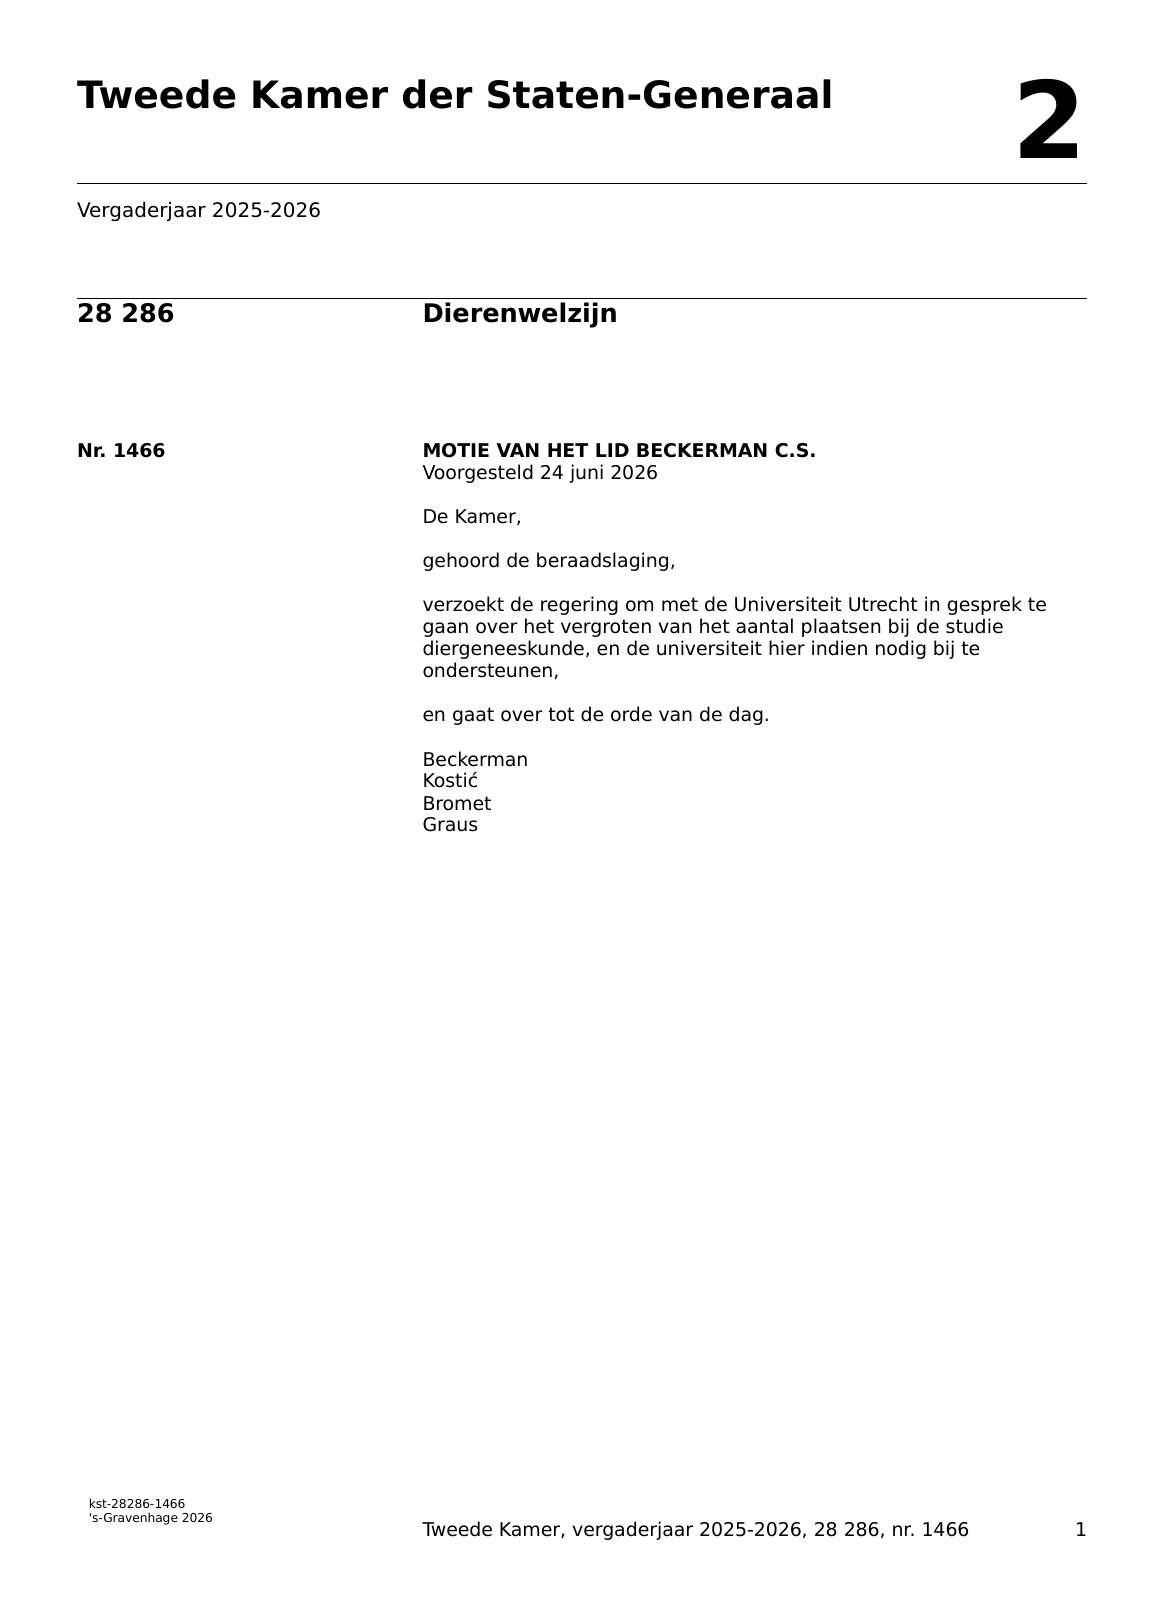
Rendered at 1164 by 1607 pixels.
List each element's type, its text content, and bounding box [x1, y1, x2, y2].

text kst-28286-1466 [88, 1497, 323, 1511]
text Kostić [422, 770, 1087, 792]
subtitle Nr. 1466 MOTIE VAN HET LID BECKERMAN C.S. [77, 440, 1087, 462]
text Graus [422, 814, 1087, 836]
text en gaat over tot de orde van de dag. [422, 704, 1087, 726]
text De Kamer, [422, 506, 1087, 528]
table_cell Vergaderjaar 2025-2026 [77, 184, 1087, 298]
text verzoekt de regering om met de Universiteit Utrecht in gesprek te gaan over het vergroten van het aantal plaatsen bij de studie diergeneeskunde, en de universiteit hier indien nodig bij te ondersteunen, [422, 594, 1087, 682]
table_header 2 [886, 59, 1087, 183]
text Voorgesteld 24 juni 2026 [422, 462, 1087, 484]
subtitle 28 286 Dierenwelzijn [77, 299, 1087, 329]
table_header Tweede Kamer der Staten-Generaal [77, 59, 886, 183]
text 's-Gravenhage 2026 [88, 1511, 323, 1525]
text Beckerman [422, 748, 1087, 770]
text gehoord de beraadslaging, [422, 550, 1087, 572]
text Bromet [422, 792, 1087, 814]
